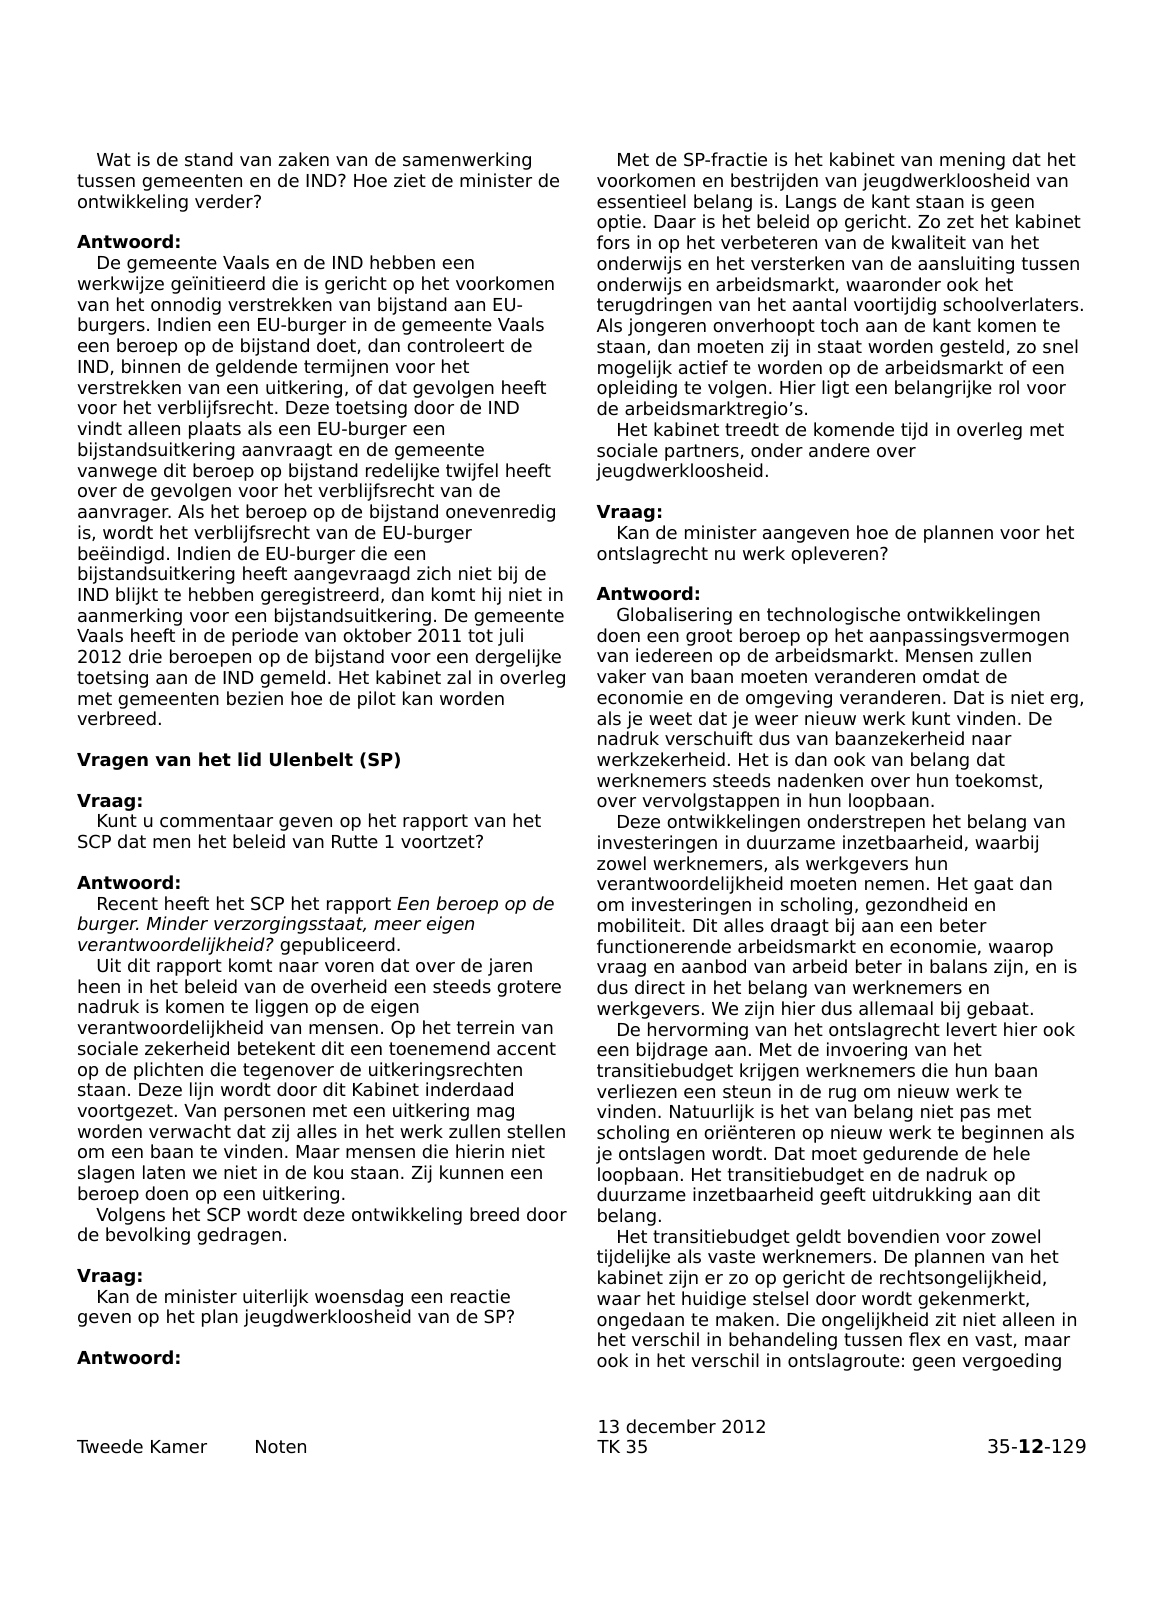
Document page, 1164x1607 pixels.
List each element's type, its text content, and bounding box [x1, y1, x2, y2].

text Vraag: [77, 1266, 567, 1287]
text Antwoord: [77, 873, 567, 893]
text Vragen van het lid Ulenbelt (SP) [77, 750, 567, 771]
text Wat is de stand van zaken van de samenwerking tussen gemeenten en de IND? Hoe ziet de minister de ontwikkeling verder? [77, 150, 567, 212]
text Vraag: [596, 502, 1087, 523]
text Kan de minister aangeven hoe de plannen voor het ontslagrecht nu werk opleveren? [596, 523, 1087, 564]
text Met de SP-fractie is het kabinet van mening dat het voorkomen en bestrijden van jeugdwerkloosheid van essentieel belang is. Langs de kant staan is geen optie. Daar is het beleid op gericht. Zo zet het kabinet fors in op het verbeteren van de kwaliteit van het onderwijs en het versterken van de aansluiting tussen onderwijs en arbeidsmarkt, waaronder ook het terugdringen van het aantal voortijdig schoolverlaters. Als jongeren onverhoopt toch aan de kant komen te staan, dan moeten zij in staat worden gesteld, zo snel mogelijk actief te worden op de arbeidsmarkt of een opleiding te volgen. Hier ligt een belangrijke rol voor de arbeidsmarktregio’s. [596, 150, 1087, 420]
text Antwoord: [596, 584, 1087, 605]
text Recent heeft het SCP het rapport Een beroep op de burger. Minder verzorgingsstaat, meer eigen verantwoordelijkheid? gepubliceerd. [77, 893, 567, 956]
text Volgens het SCP wordt deze ontwikkeling breed door de bevolking gedragen. [77, 1204, 567, 1246]
text Antwoord: [77, 232, 567, 253]
text De hervorming van het ontslagrecht levert hier ook een bijdrage aan. Met de invoering van het transitiebudget krijgen werknemers die hun baan verliezen een steun in de rug om nieuw werk te vinden. Natuurlijk is het van belang niet pas met scholing en oriënteren op nieuw werk te beginnen als je ontslagen wordt. Dat moet gedurende de hele loopbaan. Het transitiebudget en de nadruk op duurzame inzetbaarheid geeft uitdrukking aan dit belang. [596, 1019, 1087, 1227]
text Vraag: [77, 791, 567, 811]
text Globalisering en technologische ontwikkelingen doen een groot beroep op het aanpassingsvermogen van iedereen op de arbeidsmarkt. Mensen zullen vaker van baan moeten veranderen omdat de economie en de omgeving veranderen. Dat is niet erg, als je weet dat je weer nieuw werk kunt vinden. De nadruk verschuift dus van baanzekerheid naar werkzekerheid. Het is dan ook van belang dat werknemers steeds nadenken over hun toekomst, over vervolgstappen in hun loopbaan. [596, 605, 1087, 812]
text Uit dit rapport komt naar voren dat over de jaren heen in het beleid van de overheid een steeds grotere nadruk is komen te liggen op de eigen verantwoordelijkheid van mensen. Op het terrein van sociale zekerheid betekent dit een toenemend accent op de plichten die tegenover de uitkeringsrechten staan. Deze lijn wordt door dit Kabinet inderdaad voortgezet. Van personen met een uitkering mag worden verwacht dat zij alles in het werk zullen stellen om een baan te vinden. Maar mensen die hierin niet slagen laten we niet in de kou staan. Zij kunnen een beroep doen op een uitkering. [77, 956, 567, 1204]
text Deze ontwikkelingen onderstrepen het belang van investeringen in duurzame inzetbaarheid, waarbij zowel werknemers, als werkgevers hun verantwoordelijkheid moeten nemen. Het gaat dan om investeringen in scholing, gezondheid en mobiliteit. Dit alles draagt bij aan een beter functionerende arbeidsmarkt en economie, waarop vraag en aanbod van arbeid beter in balans zijn, en is dus direct in het belang van werknemers en werkgevers. We zijn hier dus allemaal bij gebaat. [596, 812, 1087, 1019]
text De gemeente Vaals en de IND hebben een werkwijze geïnitieerd die is gericht op het voorkomen van het onnodig verstrekken van bijstand aan EU-burgers. Indien een EU-burger in de gemeente Vaals een beroep op de bijstand doet, dan controleert de IND, binnen de geldende termijnen voor het verstrekken van een uitkering, of dat gevolgen heeft voor het verblijfsrecht. Deze toetsing door de IND vindt alleen plaats als een EU-burger een bijstandsuitkering aanvraagt en de gemeente vanwege dit beroep op bijstand redelijke twijfel heeft over de gevolgen voor het verblijfsrecht van de aanvrager. Als het beroep op de bijstand onevenredig is, wordt het verblijfsrecht van de EU-burger beëindigd. Indien de EU-burger die een bijstandsuitkering heeft aangevraagd zich niet bij de IND blijkt te hebben geregistreerd, dan komt hij niet in aanmerking voor een bijstandsuitkering. De gemeente Vaals heeft in de periode van oktober 2011 tot juli 2012 drie beroepen op de bijstand voor een dergelijke toetsing aan de IND gemeld. Het kabinet zal in overleg met gemeenten bezien hoe de pilot kan worden verbreed. [77, 253, 567, 730]
text Kunt u commentaar geven op het rapport van het SCP dat men het beleid van Rutte 1 voortzet? [77, 811, 567, 853]
text Het kabinet treedt de komende tijd in overleg met sociale partners, onder andere over jeugdwerkloosheid. [596, 420, 1087, 482]
text Antwoord: [77, 1348, 567, 1369]
text Het transitiebudget geldt bovendien voor zowel tijdelijke als vaste werknemers. De plannen van het kabinet zijn er zo op gericht de rechtsongelijkheid, waar het huidige stelsel door wordt gekenmerkt, ongedaan te maken. Die ongelijkheid zit niet alleen in het verschil in behandeling tussen flex en vast, maar ook in het verschil in ontslagroute: geen vergoeding [596, 1227, 1087, 1372]
text Kan de minister uiterlijk woensdag een reactie geven op het plan jeugdwerkloosheid van de SP? [77, 1287, 567, 1328]
